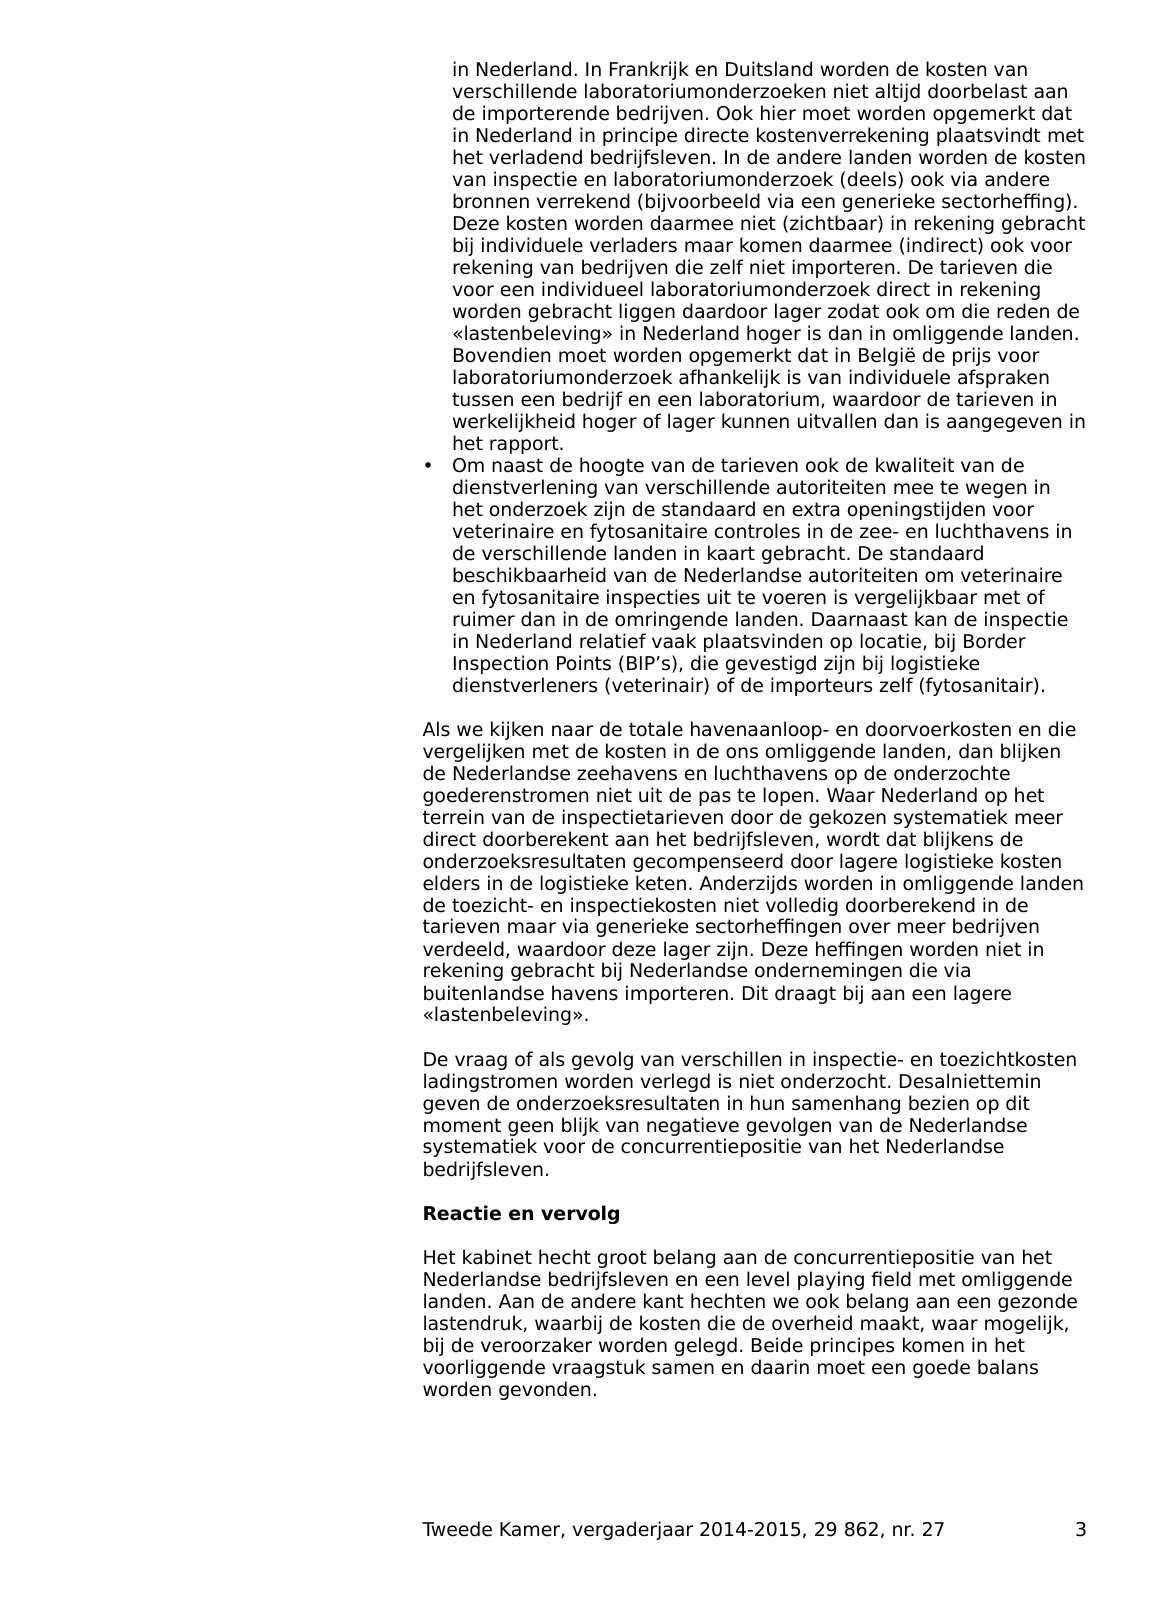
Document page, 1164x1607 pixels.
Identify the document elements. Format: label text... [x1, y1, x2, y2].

subtitle Reactie en vervolg [422, 1203, 1087, 1224]
text in Nederland. In Frankrijk en Duitsland worden de kosten van verschillende laboratoriumonderzoeken niet altijd doorbelast aan de importerende bedrijven. Ook hier moet worden opgemerkt dat in Nederland in principe directe kostenverrekening plaatsvindt met het verladend bedrijfsleven. In de andere landen worden de kosten van inspectie en laboratoriumonderzoek (deels) ook via andere bronnen verrekend (bijvoorbeeld via een generieke sectorheffing). Deze kosten worden daarmee niet (zichtbaar) in rekening gebracht bij individuele verladers maar komen daarmee (indirect) ook voor rekening van bedrijven die zelf niet importeren. De tarieven die voor een individueel laboratoriumonderzoek direct in rekening worden gebracht liggen daardoor lager zodat ook om die reden de «lastenbeleving» in Nederland hoger is dan in omliggende landen. Bovendien moet worden opgemerkt dat in België de prijs voor laboratoriumonderzoek afhankelijk is van individuele afspraken tussen een bedrijf en een laboratorium, waardoor de tarieven in werkelijkheid hoger of lager kunnen uitvallen dan is aangegeven in het rapport. [422, 59, 1087, 455]
text Als we kijken naar de totale havenaanloop- en doorvoerkosten en die vergelijken met de kosten in de ons omliggende landen, dan blijken de Nederlandse zeehavens en luchthavens op de onderzochte goederenstromen niet uit de pas te lopen. Waar Nederland op het terrein van de inspectietarieven door de gekozen systematiek meer direct doorberekent aan het bedrijfsleven, wordt dat blijkens de onderzoeksresultaten gecompenseerd door lagere logistieke kosten elders in de logistieke keten. Anderzijds worden in omliggende landen de toezicht- en inspectiekosten niet volledig doorberekend in de tarieven maar via generieke sectorheffingen over meer bedrijven verdeeld, waardoor deze lager zijn. Deze heffingen worden niet in rekening gebracht bij Nederlandse ondernemingen die via buitenlandse havens importeren. Dit draagt bij aan een lagere «lastenbeleving». [422, 719, 1087, 1026]
text Het kabinet hecht groot belang aan de concurrentiepositie van het Nederlandse bedrijfsleven en een level playing field met omliggende landen. Aan de andere kant hechten we ook belang aan een gezonde lastendruk, waarbij de kosten die de overheid maakt, waar mogelijk, bij de veroorzaker worden gelegd. Beide principes komen in het voorliggende vraagstuk samen en daarin moet een goede balans worden gevonden. [422, 1247, 1087, 1401]
text De vraag of als gevolg van verschillen in inspectie- en toezichtkosten ladingstromen worden verlegd is niet onderzocht. Desalniettemin geven de onderzoeksresultaten in hun samenhang bezien op dit moment geen blijk van negatieve gevolgen van de Nederlandse systematiek voor de concurrentiepositie van het Nederlandse bedrijfsleven. [422, 1048, 1087, 1180]
text • Om naast de hoogte van de tarieven ook de kwaliteit van de dienstverlening van verschillende autoriteiten mee te wegen in het onderzoek zijn de standaard en extra openingstijden voor veterinaire en fytosanitaire controles in de zee- en luchthavens in de verschillende landen in kaart gebracht. De standaard beschikbaarheid van de Nederlandse autoriteiten om veterinaire en fytosanitaire inspecties uit te voeren is vergelijkbaar met of ruimer dan in de omringende landen. Daarnaast kan de inspectie in Nederland relatief vaak plaatsvinden op locatie, bij Border Inspection Points (BIP’s), die gevestigd zijn bij logistieke dienstverleners (veterinair) of de importeurs zelf (fytosanitair). [422, 455, 1087, 696]
